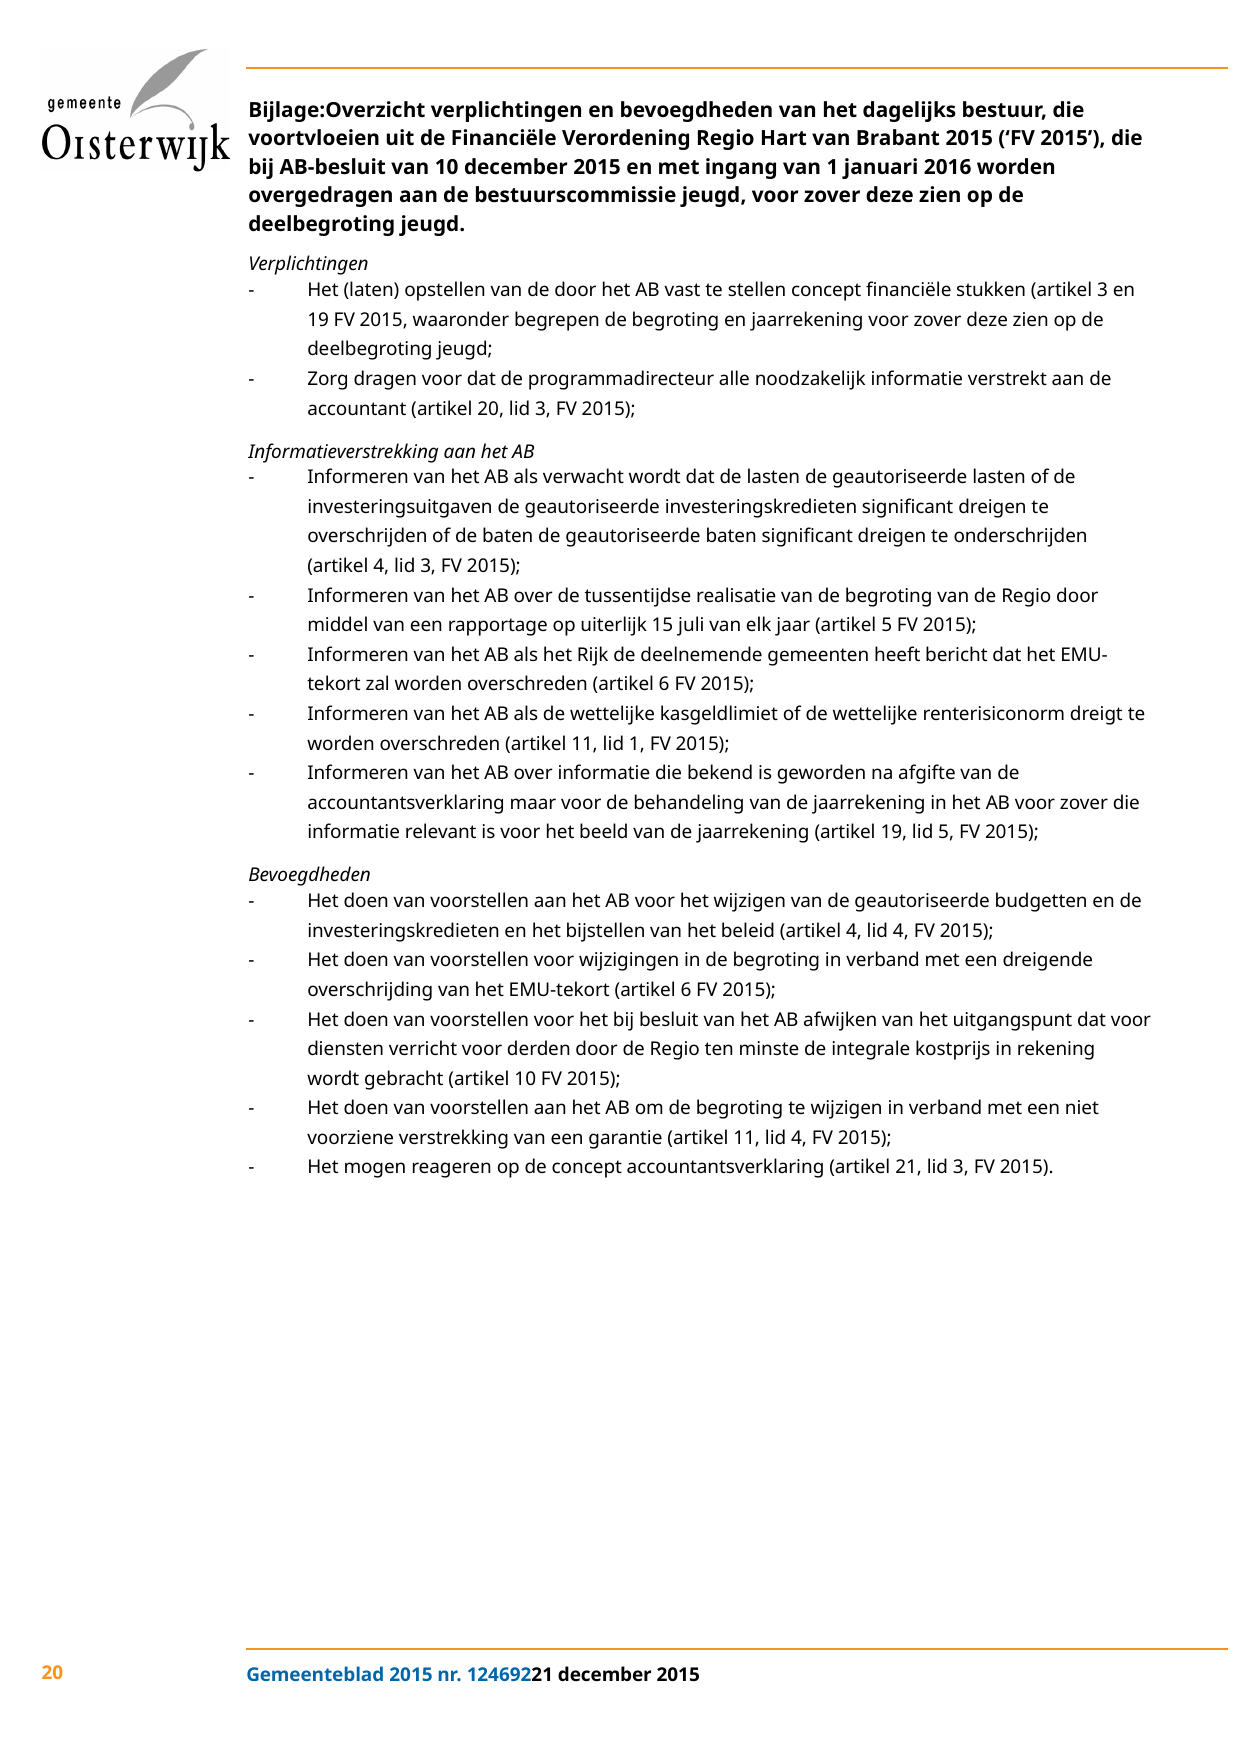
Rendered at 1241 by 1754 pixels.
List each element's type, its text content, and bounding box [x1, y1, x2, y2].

text Bijlage:Overzicht verplichtingen en bevoegdheden van het dagelijks bestuur, die voortvloeien uit de Financiële Verordening Regio Hart van Brabant 2015 (‘FV 2015’), die bij AB-besluit van 10 december 2015 en met ingang van 1 januari 2016 worden overgedragen aan de bestuurscommissie jeugd, voor zover deze zien op de deelbegroting jeugd. [248, 95, 1152, 237]
list Informeren van het AB als verwacht wordt dat de lasten de geautoriseerde lasten of de investeringsuitgaven de geautoriseerde investeringskredieten significant dreigen te overschrijden of de baten de geautoriseerde baten significant dreigen te onderschrijden (artikel 4, lid 3, FV 2015); [248, 463, 1152, 578]
list Het doen van voorstellen voor het bij besluit van het AB afwijken van het uitgangspunt dat voor diensten verricht voor derden door de Regio ten minste de integrale kostprijs in rekening wordt gebracht (artikel 10 FV 2015); [248, 1006, 1152, 1091]
list Informeren van het AB als het Rijk de deelnemende gemeenten heeft bericht dat het EMU-tekort zal worden overschreden (artikel 6 FV 2015); [248, 641, 1152, 696]
list Zorg dragen voor dat de programmadirecteur alle noodzakelijk informatie verstrekt aan de accountant (artikel 20, lid 3, FV 2015); [248, 365, 1152, 420]
list Informeren van het AB over informatie die bekend is geworden na afgifte van de accountantsverklaring maar voor de behandeling van de jaarrekening in het AB voor zover die informatie relevant is voor het beeld van de jaarrekening (artikel 19, lid 5, FV 2015); [248, 759, 1152, 844]
picture [41, 47, 231, 172]
text Bevoegdheden [248, 862, 1152, 887]
list Informeren van het AB over de tussentijdse realisatie van de begroting van de Regio door middel van een rapportage op uiterlijk 15 juli van elk jaar (artikel 5 FV 2015); [248, 582, 1152, 637]
list Het (laten) opstellen van de door het AB vast te stellen concept financiële stukken (artikel 3 en 19 FV 2015, waaronder begrepen de begroting en jaarrekening voor zover deze zien op de deelbegroting jeugd; [248, 276, 1152, 361]
list Informeren van het AB als de wettelijke kasgeldlimiet of de wettelijke renterisiconorm dreigt te worden overschreden (artikel 11, lid 1, FV 2015); [248, 700, 1152, 756]
list Het doen van voorstellen voor wijzigingen in de begroting in verband met een dreigende overschrijding van het EMU-tekort (artikel 6 FV 2015); [248, 947, 1152, 1002]
text Verplichtingen [248, 251, 1152, 276]
list Het mogen reageren op de concept accountantsverklaring (artikel 21, lid 3, FV 2015). [248, 1154, 1152, 1179]
text Informatieverstrekking aan het AB [248, 438, 1152, 463]
list Het doen van voorstellen aan het AB voor het wijzigen van de geautoriseerde budgetten en de investeringskredieten en het bijstellen van het beleid (artikel 4, lid 4, FV 2015); [248, 887, 1152, 943]
list Het doen van voorstellen aan het AB om de begroting te wijzigen in verband met een niet voorziene verstrekking van een garantie (artikel 11, lid 4, FV 2015); [248, 1094, 1152, 1150]
